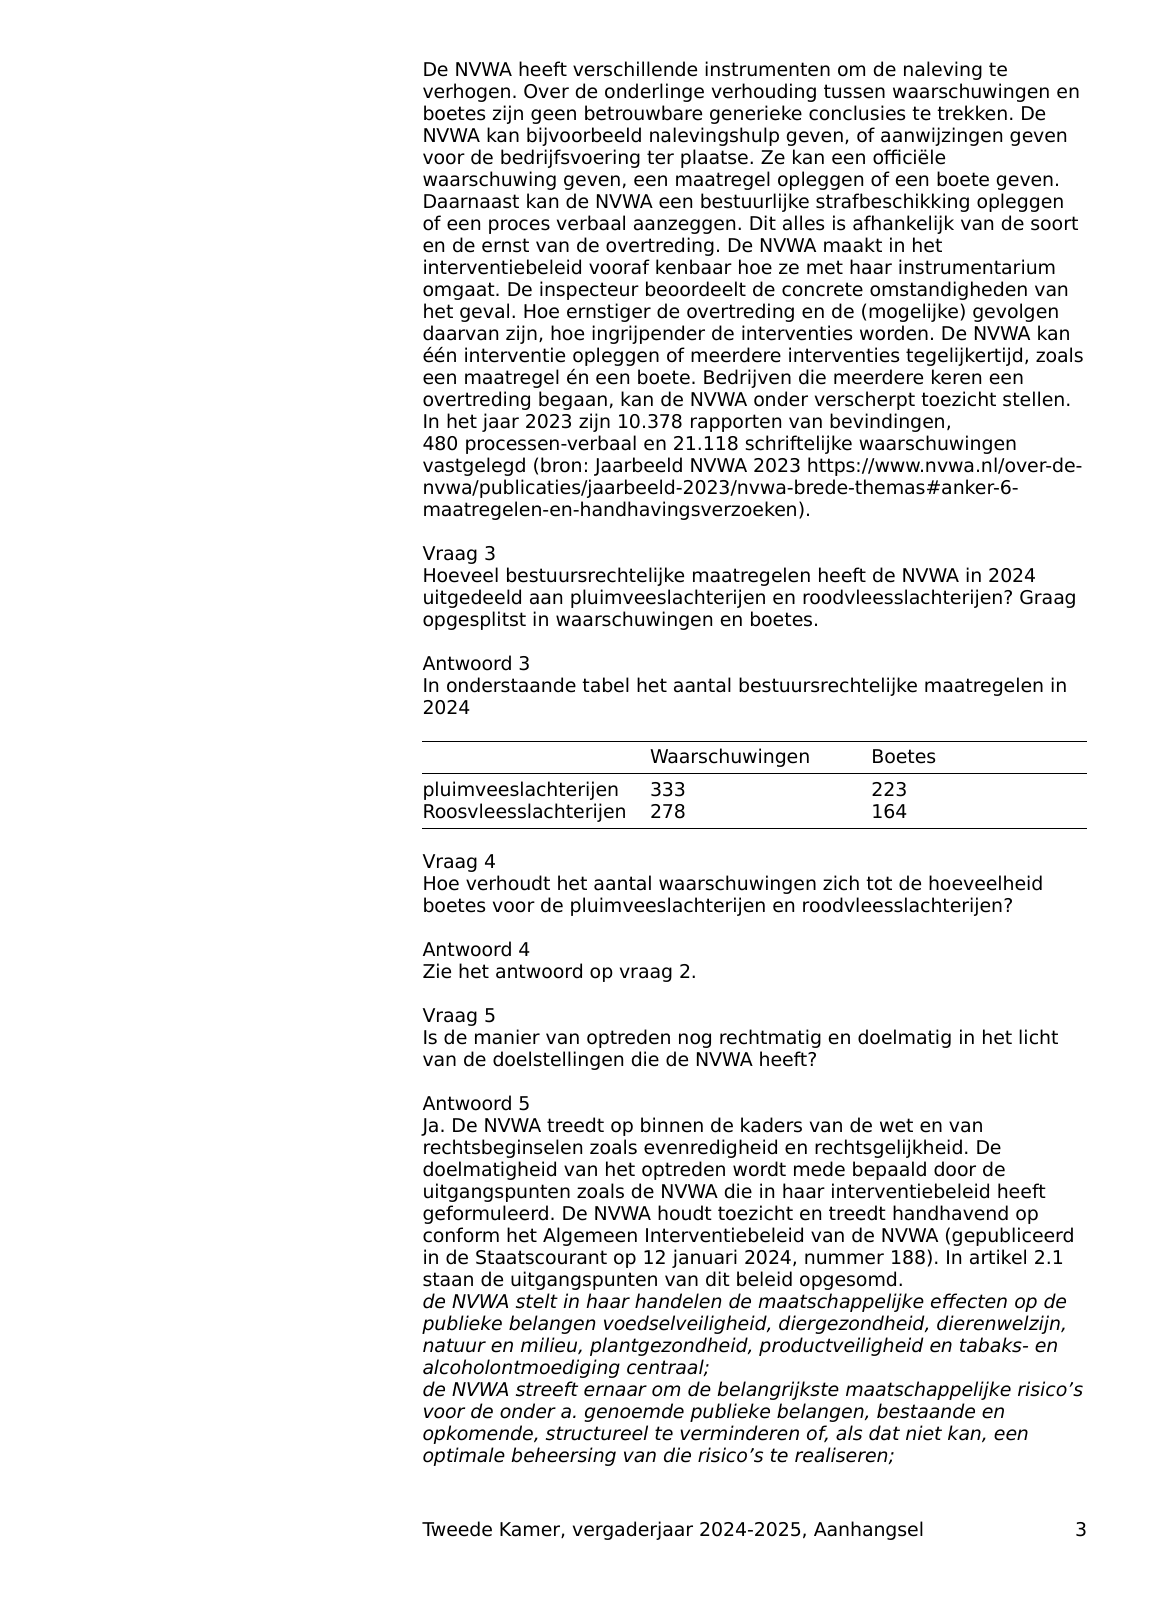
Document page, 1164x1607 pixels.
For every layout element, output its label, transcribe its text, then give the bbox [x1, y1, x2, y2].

text Antwoord 4 [422, 939, 1087, 961]
text Antwoord 5 [422, 1093, 1087, 1115]
table_header Waarschuwingen [644, 742, 865, 773]
table_cell 333 [644, 774, 865, 801]
text Vraag 4 [422, 851, 1087, 873]
text de NVWA stelt in haar handelen de maatschappelijke effecten op de publieke belangen voedselveiligheid, diergezondheid, dierenwelzijn, natuur en milieu, plantgezondheid, productveiligheid en tabaks- en alcoholontmoediging centraal; [422, 1291, 1087, 1379]
table_cell 164 [865, 801, 1087, 827]
table_cell 223 [865, 774, 1087, 801]
text Vraag 3 [422, 543, 1087, 565]
text de NVWA streeft ernaar om de belangrijkste maatschappelijke risico’s voor de onder a. genoemde publieke belangen, bestaande en opkomende, structureel te verminderen of, als dat niet kan, een optimale beheersing van die risico’s te realiseren; [422, 1379, 1087, 1467]
text Antwoord 3 [422, 653, 1087, 675]
table_header [422, 742, 644, 773]
text In onderstaande tabel het aantal bestuursrechtelijke maatregelen in 2024 [422, 675, 1087, 719]
table_cell pluimveeslachterijen [422, 774, 644, 801]
table_cell 278 [644, 801, 865, 827]
text Ja. De NVWA treedt op binnen de kaders van de wet en van rechtsbeginselen zoals evenredigheid en rechtsgelijkheid. De doelmatigheid van het optreden wordt mede bepaald door de uitgangspunten zoals de NVWA die in haar interventiebeleid heeft geformuleerd. De NVWA houdt toezicht en treedt handhavend op conform het Algemeen Interventiebeleid van de NVWA (gepubliceerd in de Staatscourant op 12 januari 2024, nummer 188). In artikel 2.1 staan de uitgangspunten van dit beleid opgesomd. [422, 1115, 1087, 1291]
table_cell Roosvleesslachterijen [422, 801, 644, 827]
text Is de manier van optreden nog rechtmatig en doelmatig in het licht van de doelstellingen die de NVWA heeft? [422, 1027, 1087, 1071]
table_header Boetes [865, 742, 1087, 773]
text De NVWA heeft verschillende instrumenten om de naleving te verhogen. Over de onderlinge verhouding tussen waarschuwingen en boetes zijn geen betrouwbare generieke conclusies te trekken. De NVWA kan bijvoorbeeld nalevingshulp geven, of aanwijzingen geven voor de bedrijfsvoering ter plaatse. Ze kan een officiële waarschuwing geven, een maatregel opleggen of een boete geven. Daarnaast kan de NVWA een bestuurlijke strafbeschikking opleggen of een proces verbaal aanzeggen. Dit alles is afhankelijk van de soort en de ernst van de overtreding. De NVWA maakt in het interventiebeleid vooraf kenbaar hoe ze met haar instrumentarium omgaat. De inspecteur beoordeelt de concrete omstandigheden van het geval. Hoe ernstiger de overtreding en de (mogelijke) gevolgen daarvan zijn, hoe ingrijpender de interventies worden. De NVWA kan één interventie opleggen of meerdere interventies tegelijkertijd, zoals een maatregel én een boete. Bedrijven die meerdere keren een overtreding begaan, kan de NVWA onder verscherpt toezicht stellen. In het jaar 2023 zijn 10.378 rapporten van bevindingen, 480 processen-verbaal en 21.118 schriftelijke waarschuwingen vastgelegd (bron: Jaarbeeld NVWA 2023 https://www.nvwa.nl/over-de-nvwa/publicaties/jaarbeeld-2023/nvwa-brede-themas#anker-6-maatregelen-en-handhavingsverzoeken). [422, 59, 1087, 521]
text Vraag 5 [422, 1005, 1087, 1027]
text Hoe verhoudt het aantal waarschuwingen zich tot de hoeveelheid boetes voor de pluimveeslachterijen en roodvleesslachterijen? [422, 873, 1087, 917]
text Zie het antwoord op vraag 2. [422, 961, 1087, 983]
text Hoeveel bestuursrechtelijke maatregelen heeft de NVWA in 2024 uitgedeeld aan pluimveeslachterijen en roodvleesslachterijen? Graag opgesplitst in waarschuwingen en boetes. [422, 565, 1087, 631]
